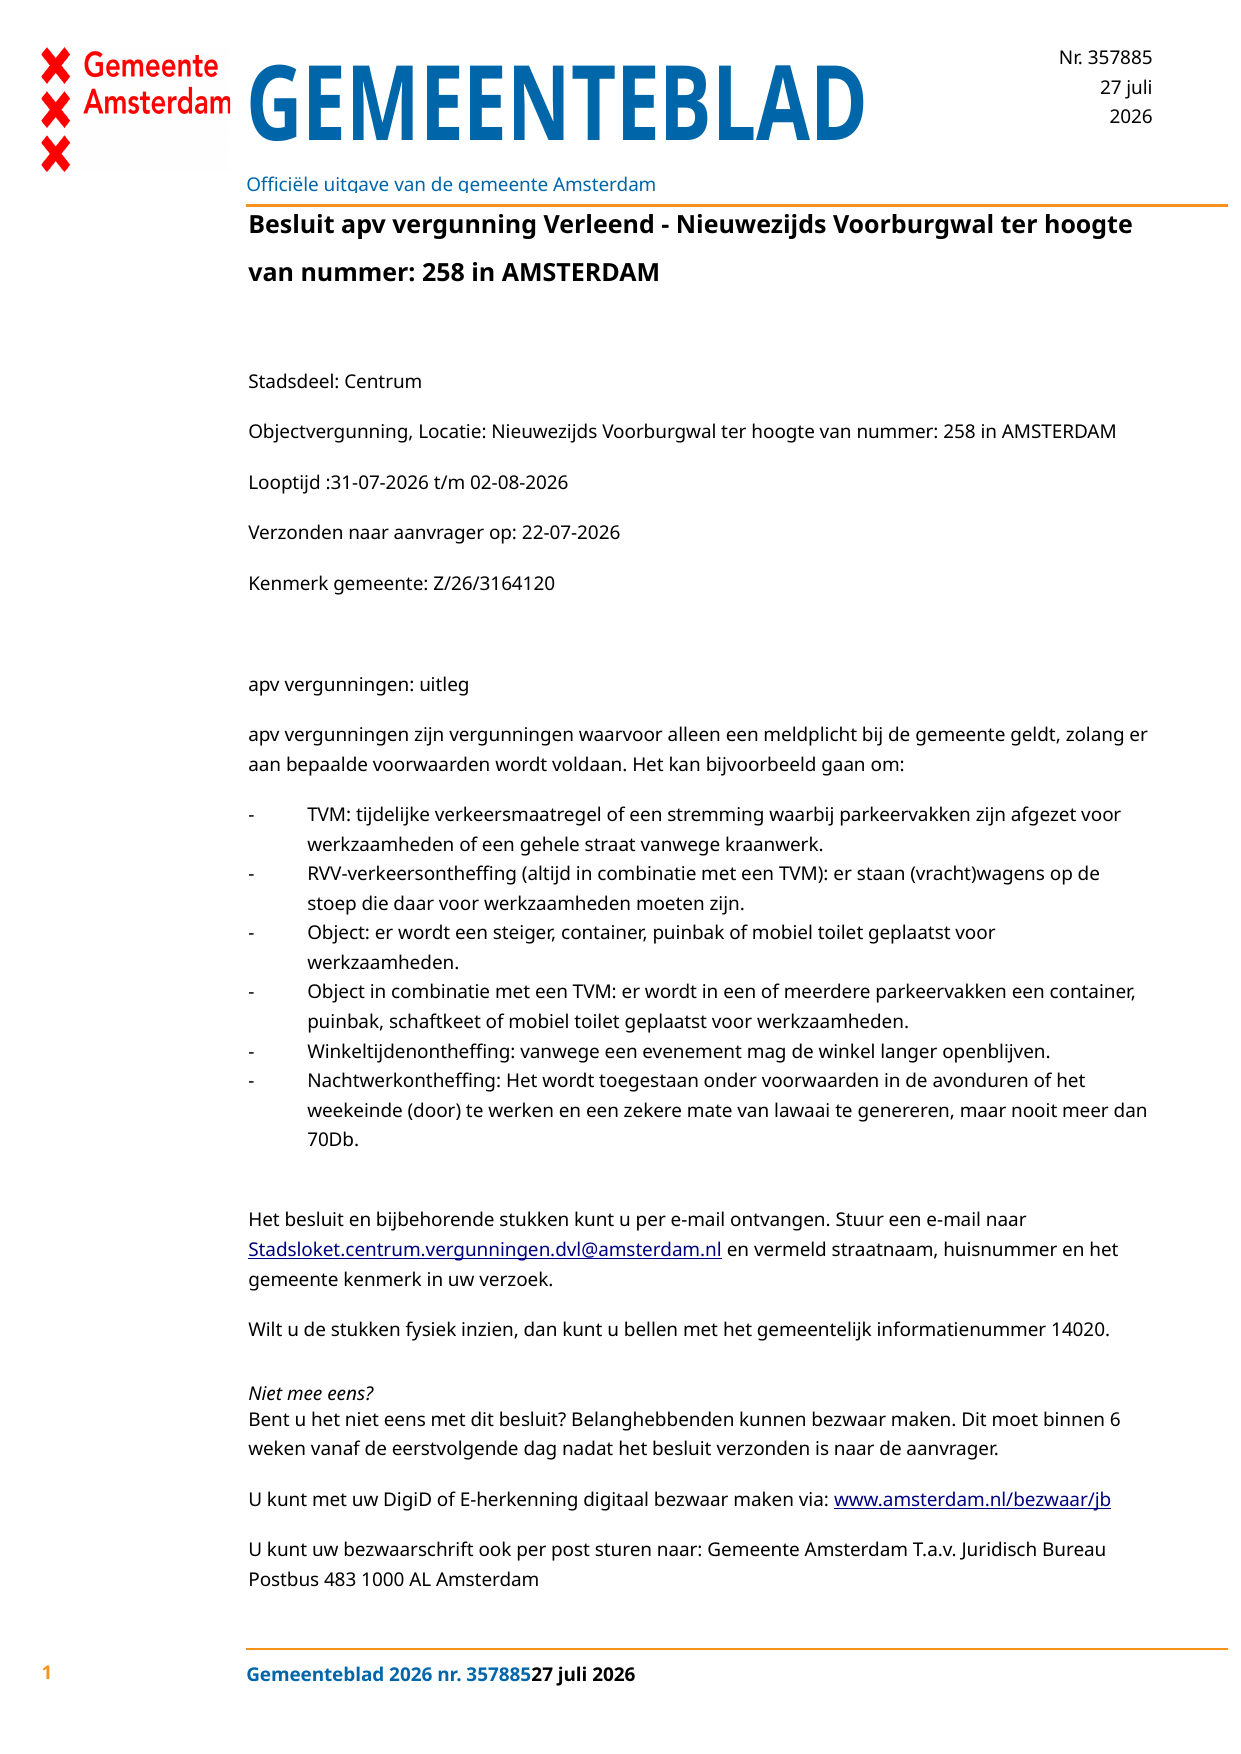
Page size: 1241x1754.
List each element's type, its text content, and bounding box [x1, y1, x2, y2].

list Object: er wordt een steiger, container, puinbak of mobiel toilet geplaatst voor werkzaamheden. [248, 919, 1152, 975]
list Object in combinatie met een TVM: er wordt in een of meerdere parkeervakken een container, puinbak, schaftkeet of mobiel toilet geplaatst voor werkzaamheden. [248, 979, 1152, 1034]
text apv vergunningen: uitleg [248, 671, 1152, 697]
text Wilt u de stukken fysiek inzien, dan kunt u bellen met het gemeentelijk informatienummer 14020. [248, 1316, 1152, 1342]
list RVV-verkeersontheffing (altijd in combinatie met een TVM): er staan (vracht)wagens op de stoep die daar voor werkzaamheden moeten zijn. [248, 860, 1152, 916]
list TVM: tijdelijke verkeersmaatregel of een stremming waarbij parkeervakken zijn afgezet voor werkzaamheden of een gehele straat vanwege kraanwerk. [248, 801, 1152, 857]
text Objectvergunning, Locatie: Nieuwezijds Voorburgwal ter hoogte van nummer: 258 in AMSTERDAM [248, 419, 1152, 444]
text Besluit apv vergunning Verleend - Nieuwezijds Voorburgwal ter hoogte van nummer: 258 in AMSTERDAM [248, 207, 1152, 288]
text apv vergunningen zijn vergunningen waarvoor alleen een meldplicht bij de gemeente geldt, zolang er aan bepaalde voorwaarden wordt voldaan. Het kan bijvoorbeeld gaan om: [248, 721, 1152, 777]
text Niet mee eens? [248, 1380, 1152, 1406]
list Nachtwerkontheffing: Het wordt toegestaan onder voorwaarden in de avonduren of het weekeinde (door) te werken en een zekere mate van lawaai te genereren, maar nooit meer dan 70Db. [248, 1067, 1152, 1152]
text Looptijd :31-07-2026 t/m 02-08-2026 [248, 469, 1152, 495]
text Stadsdeel: Centrum [248, 368, 1152, 394]
list Winkeltijdenontheffing: vanwege een evenement mag de winkel langer openblijven. [248, 1038, 1152, 1064]
text Het besluit en bijbehorende stukken kunt u per e-mail ontvangen. Stuur een e-mail naar Stadsloket.centrum.vergunningen.dvl@amsterdam.nl en vermeld straatnaam, huisnummer en het gemeente kenmerk in uw verzoek. [248, 1207, 1152, 1292]
text Verzonden naar aanvrager op: 22-07-2026 [248, 519, 1152, 545]
text U kunt uw bezwaarschrift ook per post sturen naar: Gemeente Amsterdam T.a.v. Juridisch Bureau Postbus 483 1000 AL Amsterdam [248, 1536, 1152, 1592]
text Bent u het niet eens met dit besluit? Belanghebbenden kunnen bezwaar maken. Dit moet binnen 6 weken vanaf de eerstvolgende dag nadat het besluit verzonden is naar de aanvrager. [248, 1406, 1152, 1461]
picture [41, 47, 231, 172]
text U kunt met uw DigiD of E-herkenning digitaal bezwaar maken via: www.amsterdam.nl/bezwaar/jb [248, 1486, 1152, 1512]
text Kenmerk gemeente: Z/26/3164120 [248, 570, 1152, 596]
